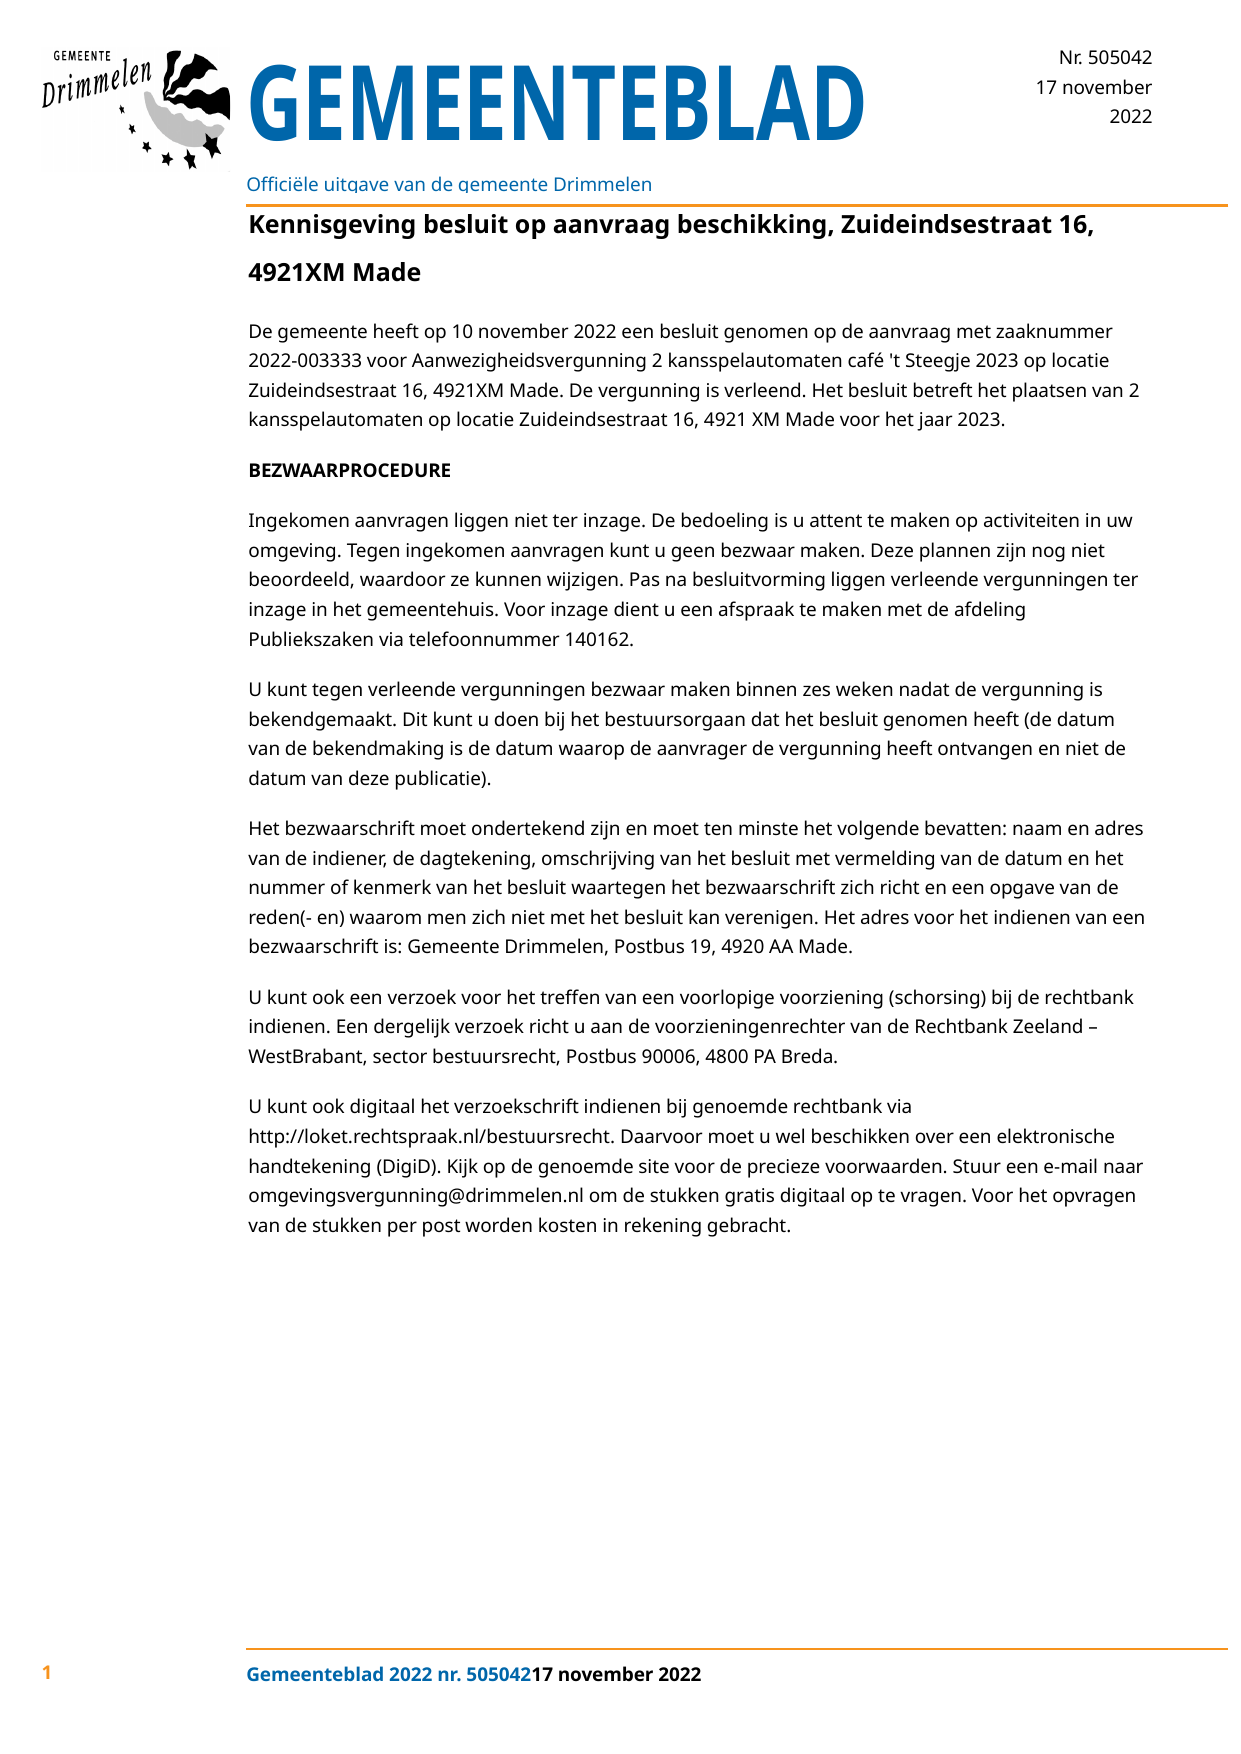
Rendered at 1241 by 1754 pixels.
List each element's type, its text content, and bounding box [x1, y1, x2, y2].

text De gemeente heeft op 10 november 2022 een besluit genomen op de aanvraag met zaaknummer 2022-003333 voor Aanwezigheidsvergunning 2 kansspelautomaten café 't Steegje 2023 op locatie Zuideindsestraat 16, 4921XM Made. De vergunning is verleend. Het besluit betreft het plaatsen van 2 kansspelautomaten op locatie Zuideindsestraat 16, 4921 XM Made voor het jaar 2023. [248, 318, 1152, 432]
text Kennisgeving besluit op aanvraag beschikking, Zuideindsestraat 16, 4921XM Made [248, 207, 1152, 288]
text U kunt ook een verzoek voor het treffen van een voorlopige voorziening (schorsing) bij de rechtbank indienen. Een dergelijk verzoek richt u aan de voorzieningenrechter van de Rechtbank Zeeland – WestBrabant, sector bestuursrecht, Postbus 90006, 4800 PA Breda. [248, 984, 1152, 1069]
text BEZWAARPROCEDURE [248, 457, 1152, 483]
text U kunt ook digitaal het verzoekschrift indienen bij genoemde rechtbank via http://loket.rechtspraak.nl/bestuursrecht. Daarvoor moet u wel beschikken over een elektronische handtekening (DigiD). Kijk op de genoemde site voor de precieze voorwaarden. Stuur een e-mail naar omgevingsvergunning@drimmelen.nl om de stukken gratis digitaal op te vragen. Voor het opvragen van de stukken per post worden kosten in rekening gebracht. [248, 1094, 1152, 1238]
text U kunt tegen verleende vergunningen bezwaar maken binnen zes weken nadat de vergunning is bekendgemaakt. Dit kunt u doen bij het bestuursorgaan dat het besluit genomen heeft (de datum van de bekendmaking is de datum waarop de aanvrager de vergunning heeft ontvangen en niet de datum van deze publicatie). [248, 676, 1152, 791]
text Het bezwaarschrift moet ondertekend zijn en moet ten minste het volgende bevatten: naam en adres van de indiener, de dagtekening, omschrijving van het besluit met vermelding van de datum en het nummer of kenmerk van het besluit waartegen het bezwaarschrift zich richt en een opgave van de reden(- en) waarom men zich niet met het besluit kan verenigen. Het adres voor het indienen van een bezwaarschrift is: Gemeente Drimmelen, Postbus 19, 4920 AA Made. [248, 815, 1152, 959]
picture [41, 47, 231, 172]
text Ingekomen aanvragen liggen niet ter inzage. De bedoeling is u attent te maken op activiteiten in uw omgeving. Tegen ingekomen aanvragen kunt u geen bezwaar maken. Deze plannen zijn nog niet beoordeeld, waardoor ze kunnen wijzigen. Pas na besluitvorming liggen verleende vergunningen ter inzage in het gemeentehuis. Voor inzage dient u een afspraak te maken met de afdeling Publiekszaken via telefoonnummer 140162. [248, 507, 1152, 652]
